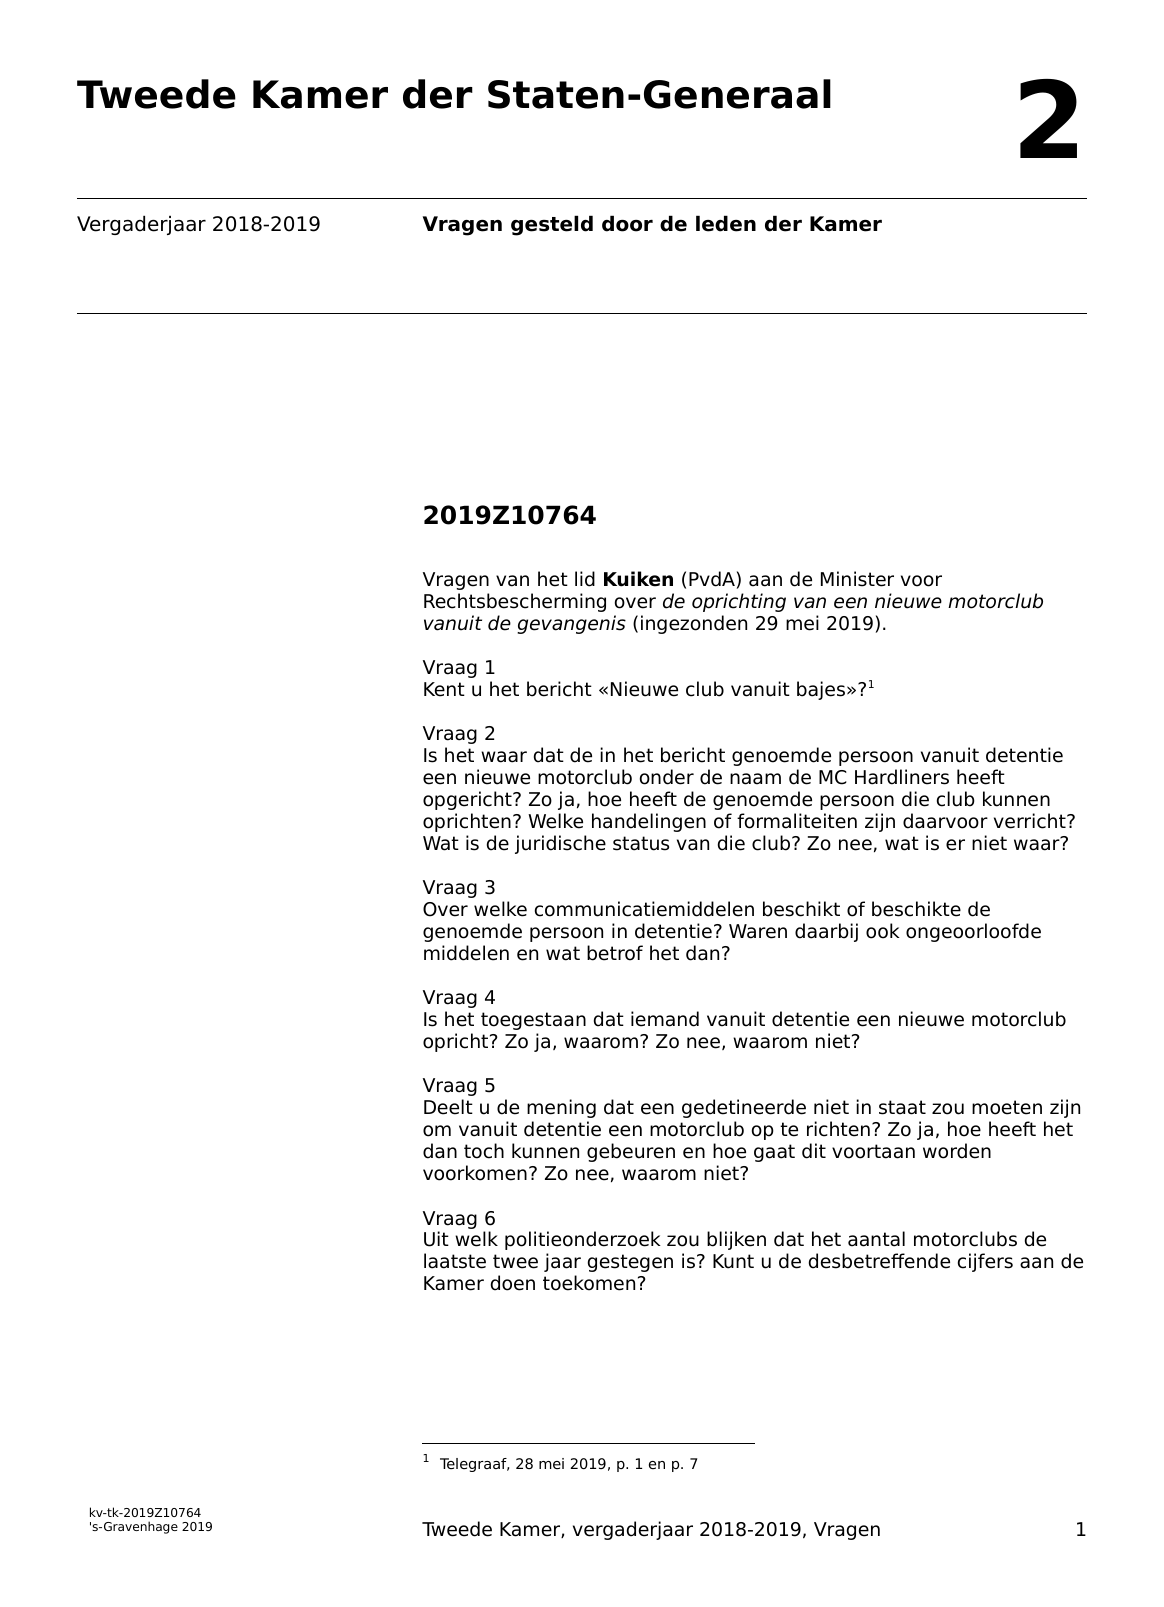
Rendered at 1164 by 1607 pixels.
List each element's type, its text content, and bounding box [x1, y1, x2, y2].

table_header Tweede Kamer der Staten-Generaal [77, 59, 886, 198]
table_cell Vragen gesteld door de leden der Kamer [422, 199, 1087, 313]
table_header 2 [886, 59, 1087, 198]
text 's-Gravenhage 2019 [88, 1520, 323, 1534]
text Kent u het bericht «Nieuwe club vanuit bajes»? [422, 679, 1087, 701]
text kv-tk-2019Z10764 [88, 1506, 323, 1520]
text Vraag 2 [422, 723, 1087, 745]
text Vraag 4 [422, 987, 1087, 1009]
text Uit welk politieonderzoek zou blijken dat het aantal motorclubs de laatste twee jaar gestegen is? Kunt u de desbetreffende cijfers aan de Kamer doen toekomen? [422, 1229, 1087, 1295]
table_cell Vergaderjaar 2018-2019 [77, 199, 422, 313]
text Telegraaf, 28 mei 2019, p. 1 en p. 7 [422, 1452, 1087, 1474]
text Vraag 1 [422, 657, 1087, 679]
text Is het toegestaan dat iemand vanuit detentie een nieuwe motorclub opricht? Zo ja, waarom? Zo nee, waarom niet? [422, 1009, 1087, 1053]
text Vraag 6 [422, 1207, 1087, 1229]
text Is het waar dat de in het bericht genoemde persoon vanuit detentie een nieuwe motorclub onder de naam de MC Hardliners heeft opgericht? Zo ja, hoe heeft de genoemde persoon die club kunnen oprichten? Welke handelingen of formaliteiten zijn daarvoor verricht? Wat is de juridische status van die club? Zo nee, wat is er niet waar? [422, 745, 1087, 855]
text Over welke communicatiemiddelen beschikt of beschikte de genoemde persoon in detentie? Waren daarbij ook ongeoorloofde middelen en wat betrof het dan? [422, 899, 1087, 965]
text Vraag 5 [422, 1075, 1087, 1097]
text Deelt u de mening dat een gedetineerde niet in staat zou moeten zijn om vanuit detentie een motorclub op te richten? Zo ja, hoe heeft het dan toch kunnen gebeuren en hoe gaat dit voortaan worden voorkomen? Zo nee, waarom niet? [422, 1097, 1087, 1185]
text Vraag 3 [422, 877, 1087, 899]
text Vragen van het lid Kuiken (PvdA) aan de Minister voor Rechtsbescherming over de oprichting van een nieuwe motorclub vanuit de gevangenis (ingezonden 29 mei 2019). [422, 569, 1087, 635]
text 2019Z10764 [422, 501, 1087, 531]
